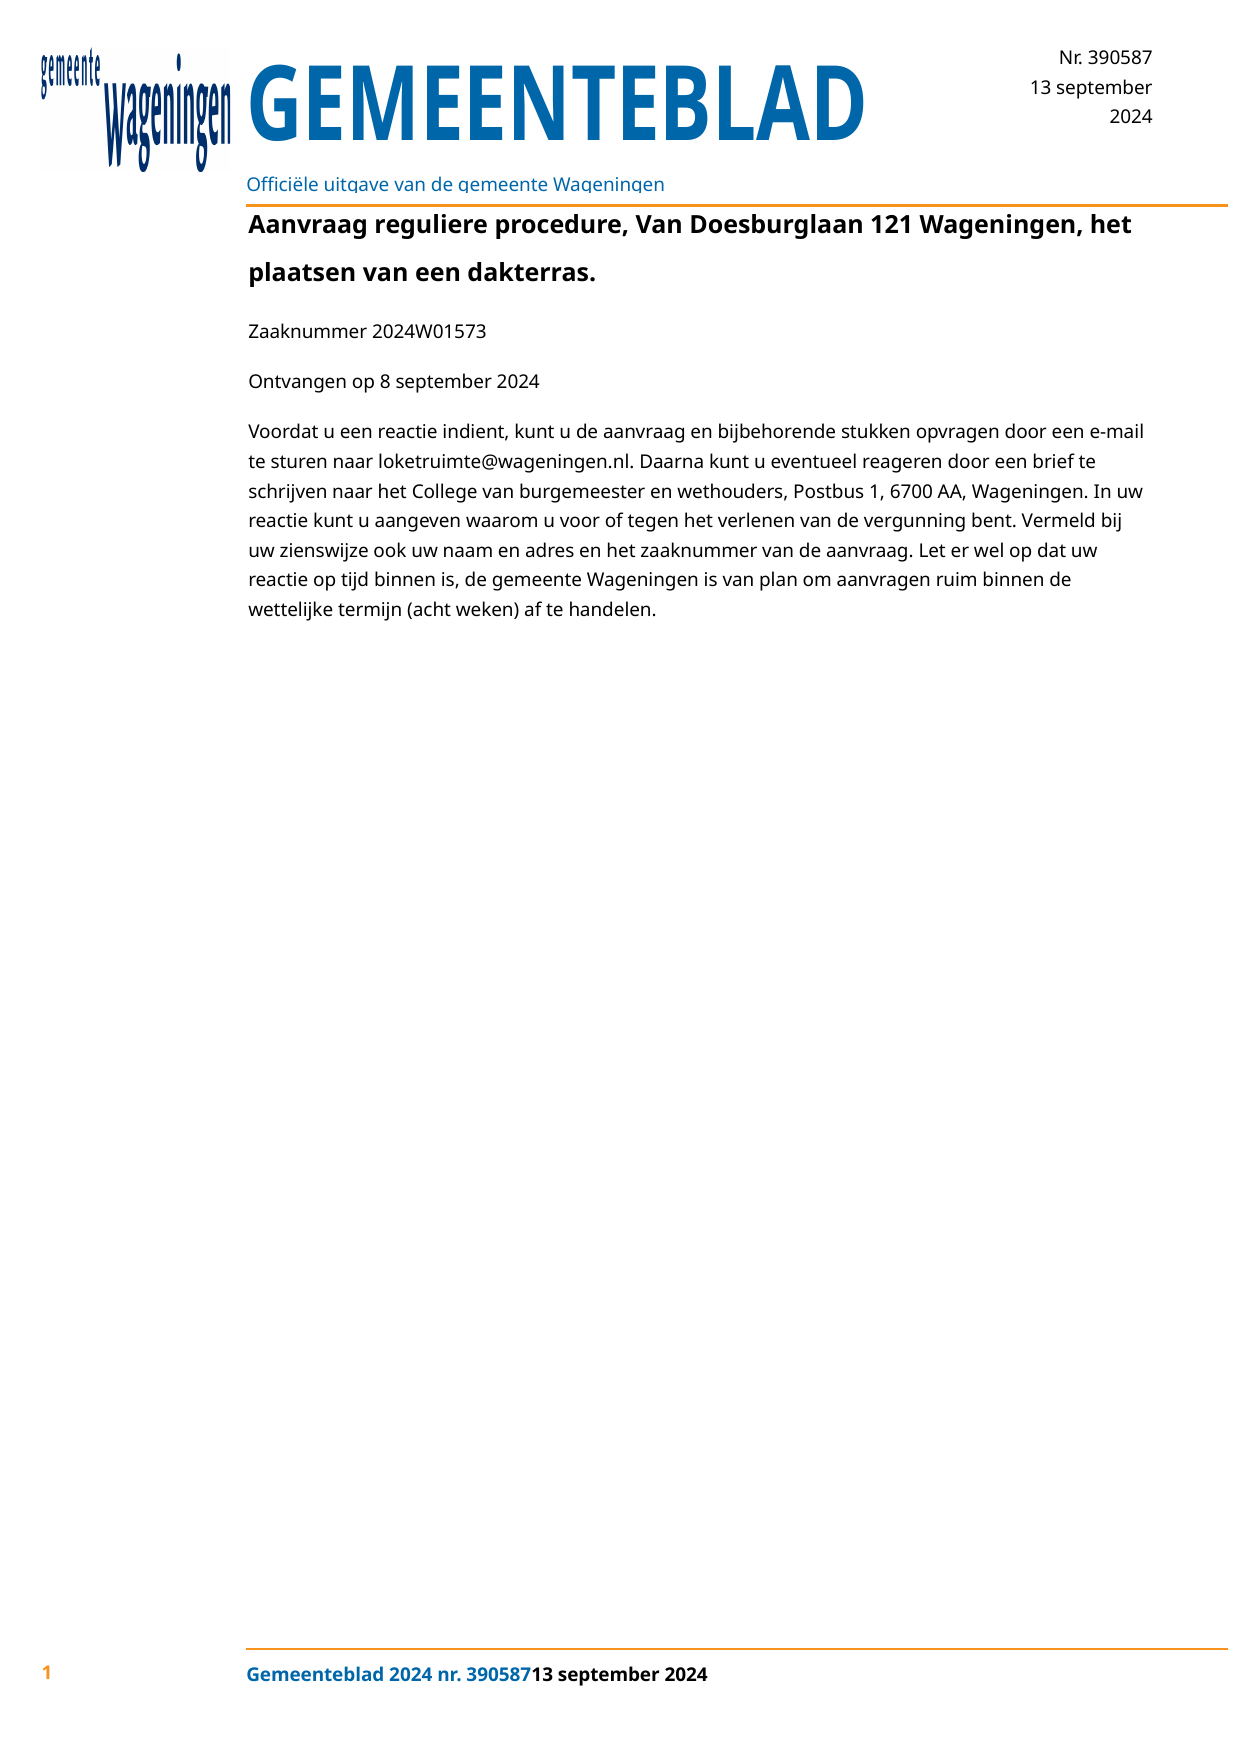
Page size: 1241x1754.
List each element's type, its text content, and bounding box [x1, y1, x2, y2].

text Aanvraag reguliere procedure, Van Doesburglaan 121 Wageningen, het plaatsen van een dakterras. [248, 207, 1152, 288]
picture [41, 47, 231, 172]
text Voordat u een reactie indient, kunt u de aanvraag en bijbehorende stukken opvragen door een e-mail te sturen naar loketruimte@wageningen.nl. Daarna kunt u eventueel reageren door een brief te schrijven naar het College van burgemeester en wethouders, Postbus 1, 6700 AA, Wageningen. In uw reactie kunt u aangeven waarom u voor of tegen het verlenen van de vergunning bent. Vermeld bij uw zienswijze ook uw naam en adres en het zaaknummer van de aanvraag. Let er wel op dat uw reactie op tijd binnen is, de gemeente Wageningen is van plan om aanvragen ruim binnen de wettelijke termijn (acht weken) af te handelen. [248, 419, 1152, 622]
text Ontvangen op 8 september 2024 [248, 368, 1152, 394]
text Zaaknummer 2024W01573 [248, 318, 1152, 344]
